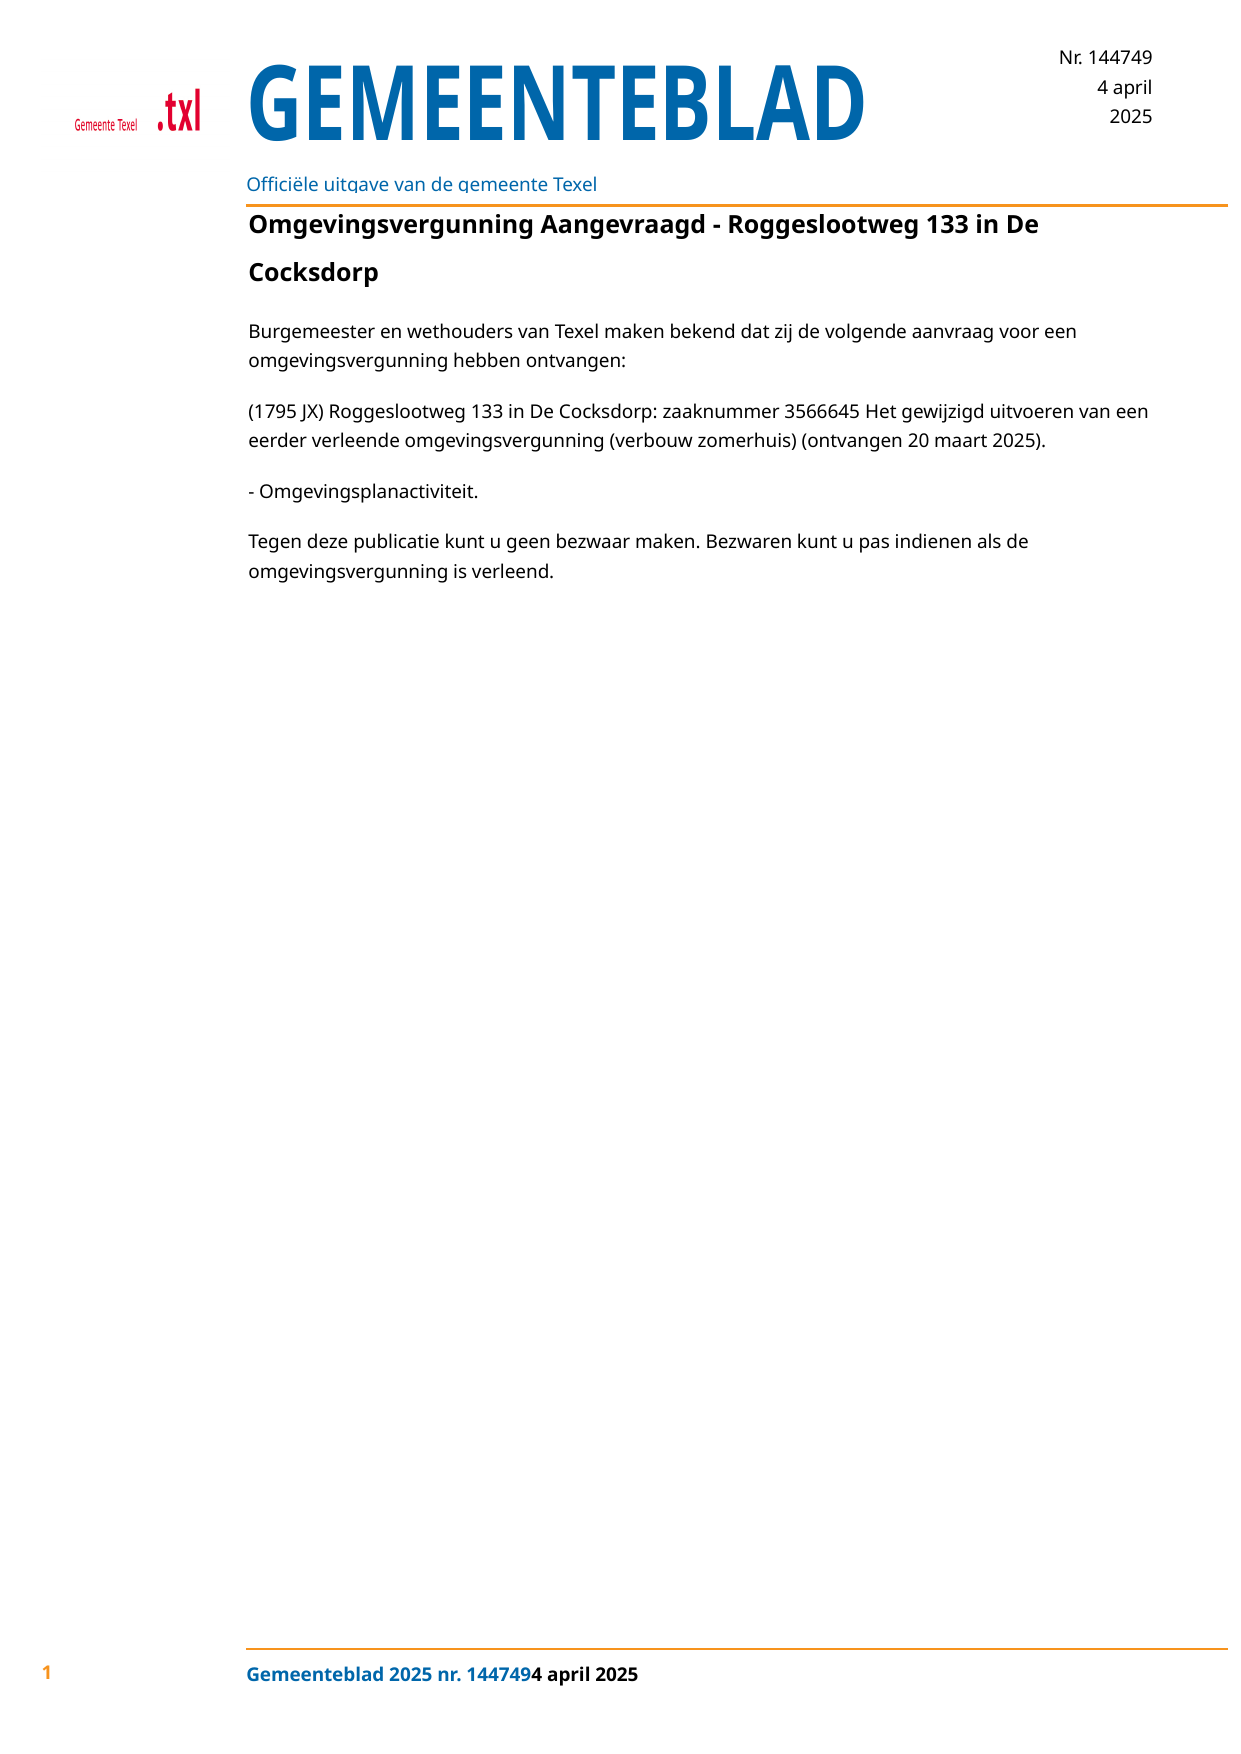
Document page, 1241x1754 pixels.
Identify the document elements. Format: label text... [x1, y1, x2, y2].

text (1795 JX) Roggeslootweg 133 in De Cocksdorp: zaaknummer 3566645 Het gewijzigd uitvoeren van een eerder verleende omgevingsvergunning (verbouw zomerhuis) (ontvangen 20 maart 2025). [248, 398, 1152, 453]
text Tegen deze publicatie kunt u geen bezwaar maken. Bezwaren kunt u pas indienen als de omgevingsvergunning is verleend. [248, 528, 1152, 584]
picture [41, 47, 231, 172]
text Burgemeester en wethouders van Texel maken bekend dat zij de volgende aanvraag voor een omgevingsvergunning hebben ontvangen: [248, 318, 1152, 373]
text - Omgevingsplanactiviteit. [248, 478, 1152, 504]
text Omgevingsvergunning Aangevraagd - Roggeslootweg 133 in De Cocksdorp [248, 207, 1152, 288]
